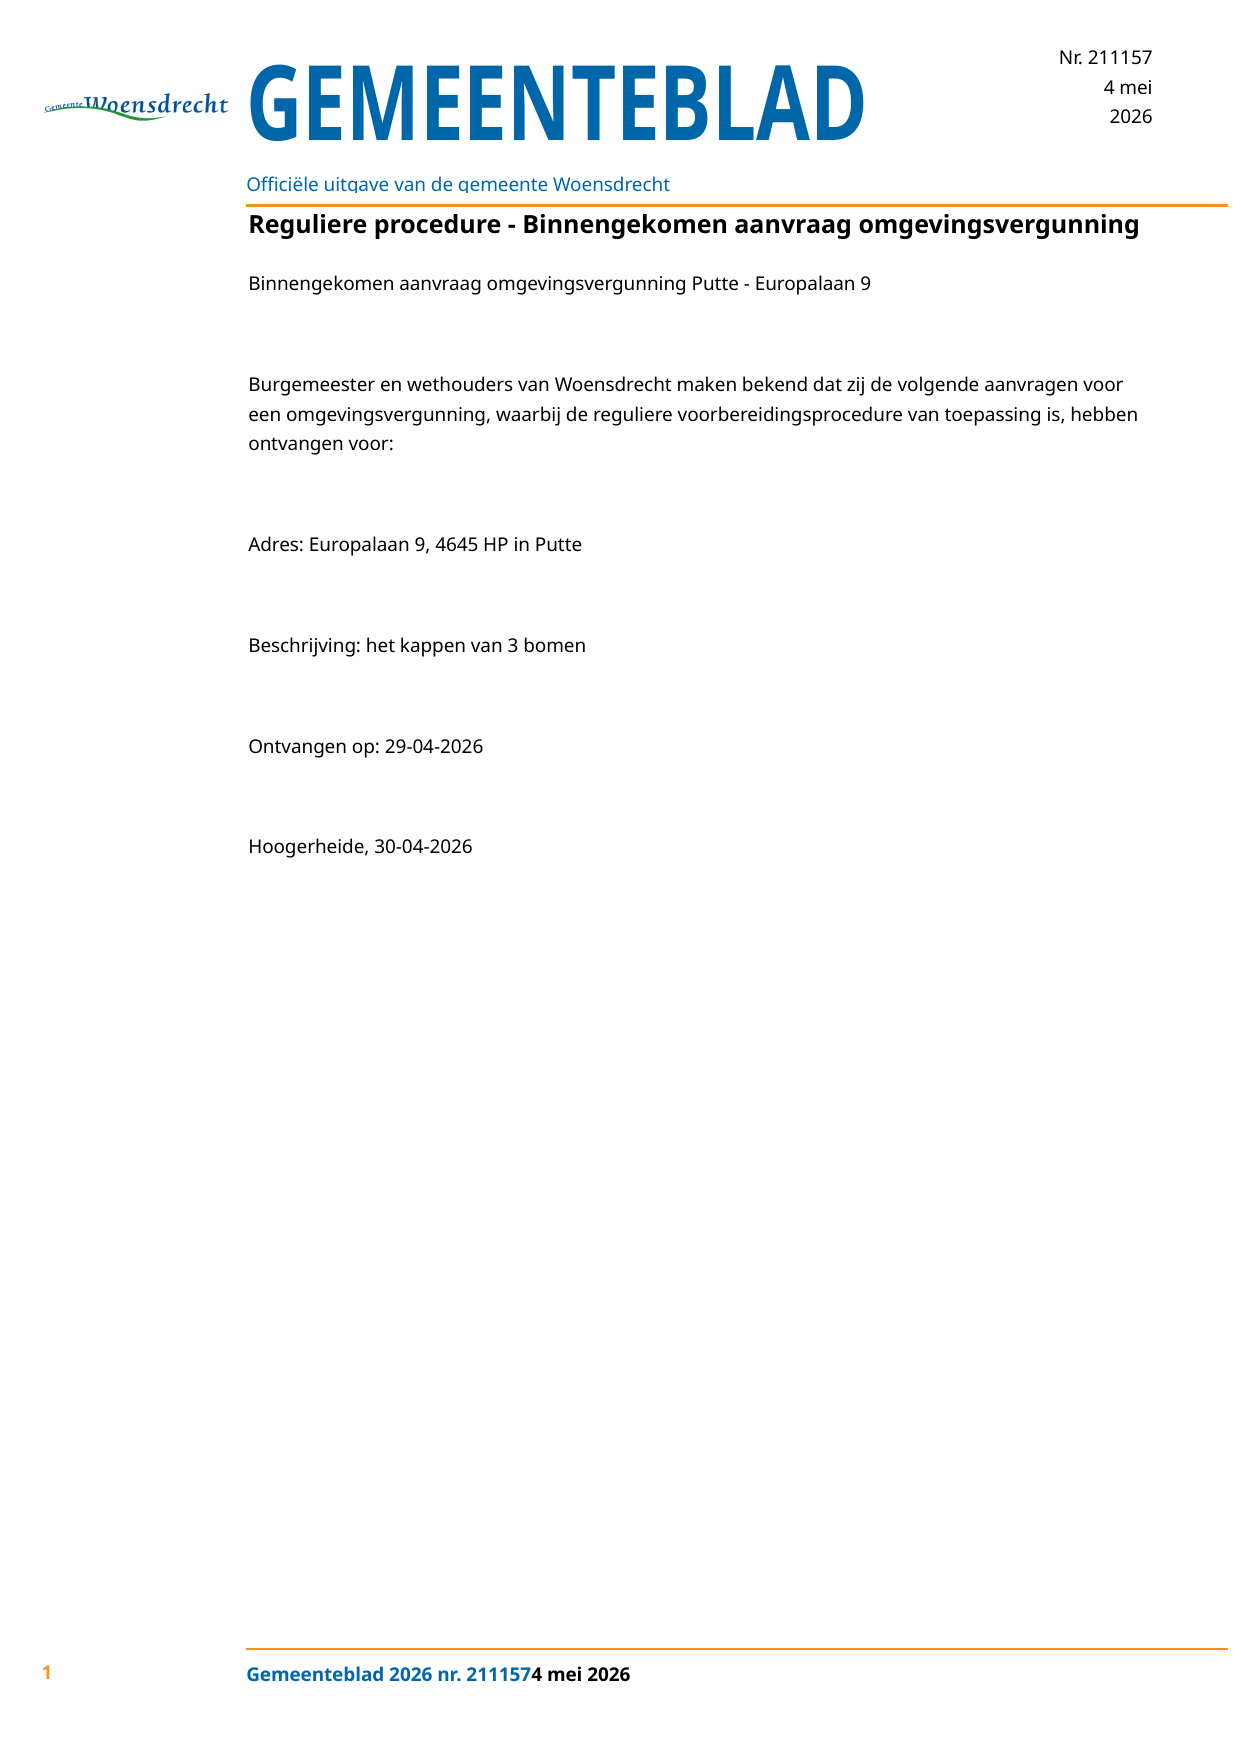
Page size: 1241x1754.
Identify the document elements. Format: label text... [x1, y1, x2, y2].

text Hoogerheide, 30-04-2026 [248, 834, 1152, 859]
text Binnengekomen aanvraag omgevingsvergunning Putte - Europalaan 9 [248, 270, 1152, 296]
text Reguliere procedure - Binnengekomen aanvraag omgevingsvergunning [248, 207, 1152, 241]
text Beschrijving: het kappen van 3 bomen [248, 632, 1152, 658]
text Ontvangen op: 29-04-2026 [248, 733, 1152, 758]
text Burgemeester en wethouders van Woensdrecht maken bekend dat zij de volgende aanvragen voor een omgevingsvergunning, waarbij de reguliere voorbereidingsprocedure van toepassing is, hebben ontvangen voor: [248, 371, 1152, 456]
picture [41, 47, 231, 172]
text Adres: Europalaan 9, 4645 HP in Putte [248, 531, 1152, 557]
